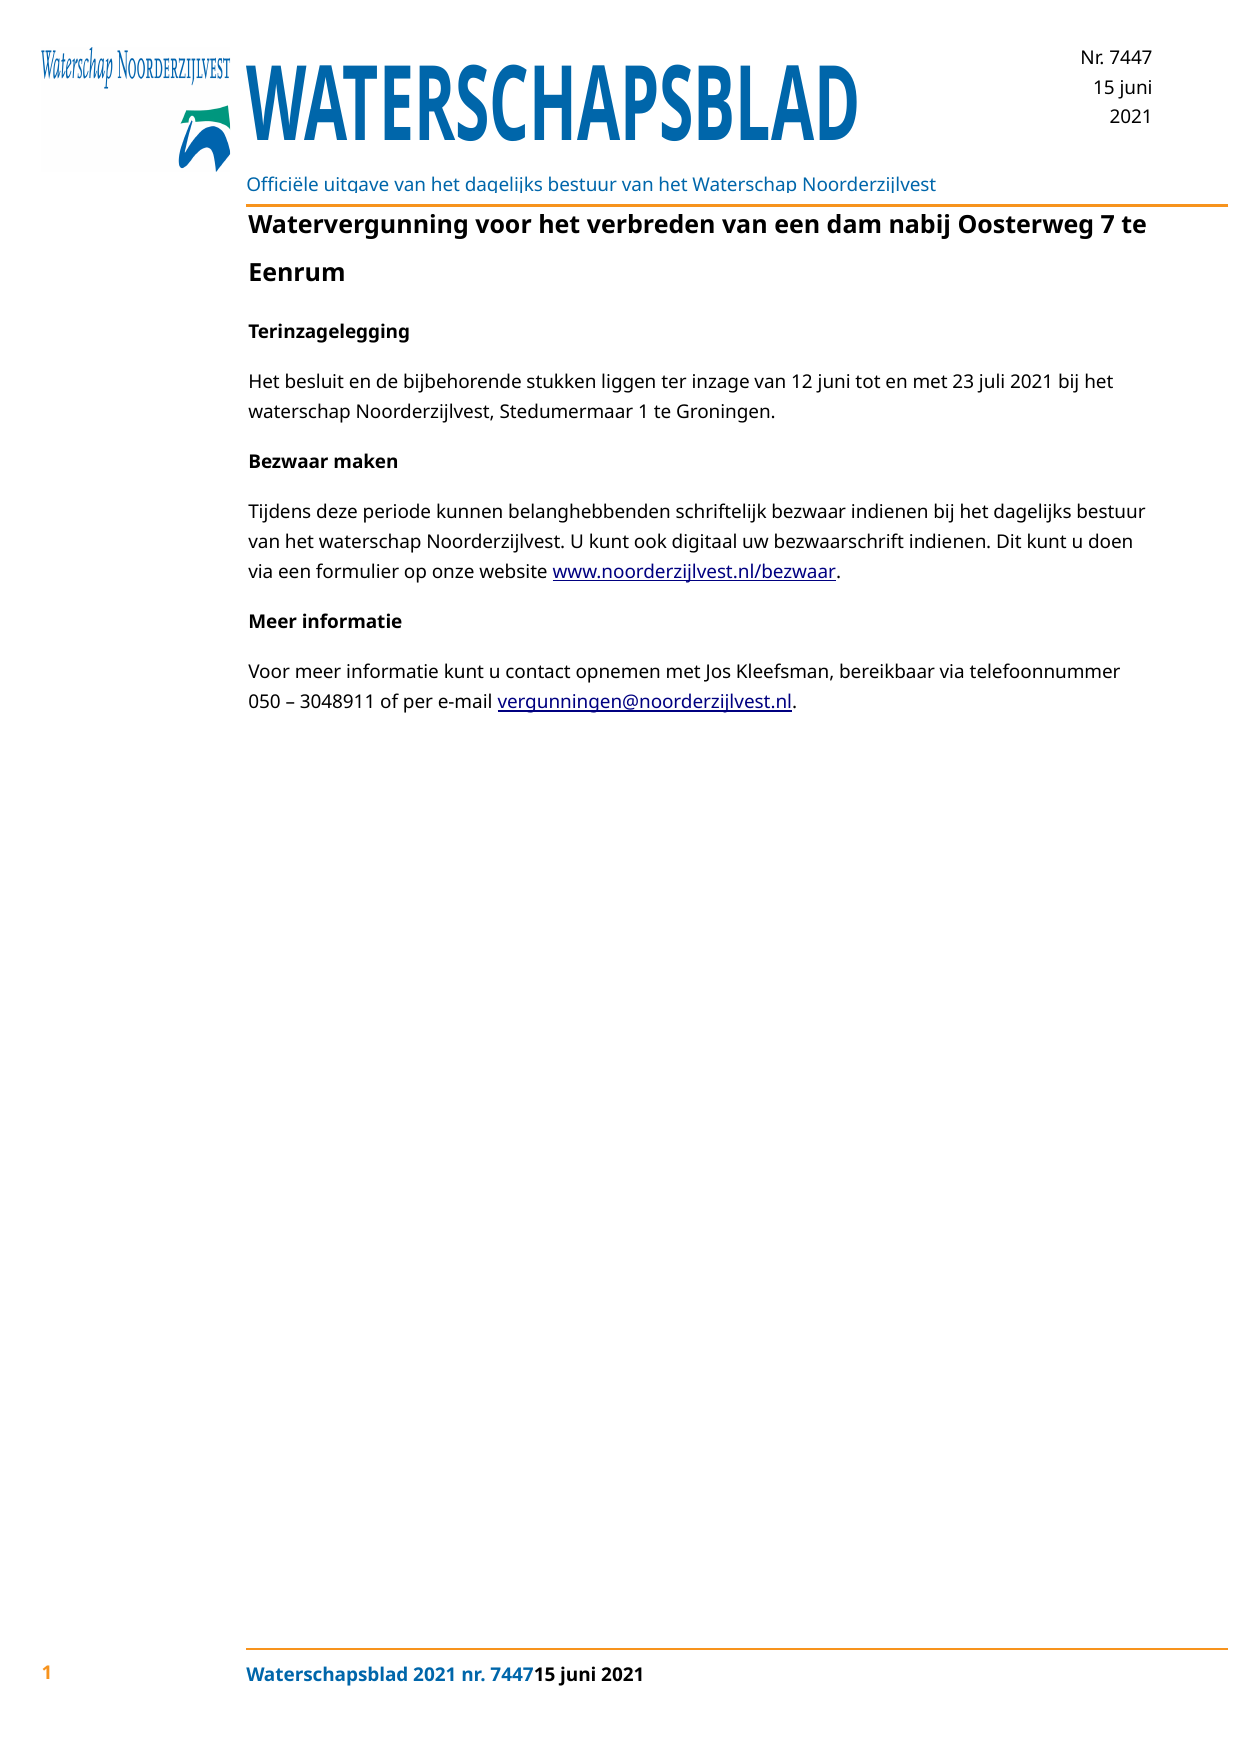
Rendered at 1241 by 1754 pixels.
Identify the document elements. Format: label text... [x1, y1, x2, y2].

text Het besluit en de bijbehorende stukken liggen ter inzage van 12 juni tot en met 23 juli 2021 bij het waterschap Noorderzijlvest, Stedumermaar 1 te Groningen. [248, 368, 1152, 424]
text Meer informatie [248, 608, 1152, 634]
text Bezwaar maken [248, 448, 1152, 474]
picture [41, 47, 231, 172]
text Tijdens deze periode kunnen belanghebbenden schriftelijk bezwaar indienen bij het dagelijks bestuur van het waterschap Noorderzijlvest. U kunt ook digitaal uw bezwaarschrift indienen. Dit kunt u doen via een formulier op onze website www.noorderzijlvest.nl/bezwaar. [248, 499, 1152, 584]
text Terinzagelegging [248, 318, 1152, 344]
text Voor meer informatie kunt u contact opnemen met Jos Kleefsman, bereikbaar via telefoonnummer 050 – 3048911 of per e-mail vergunningen@noorderzijlvest.nl. [248, 659, 1152, 714]
text Watervergunning voor het verbreden van een dam nabij Oosterweg 7 te Eenrum [248, 207, 1152, 288]
